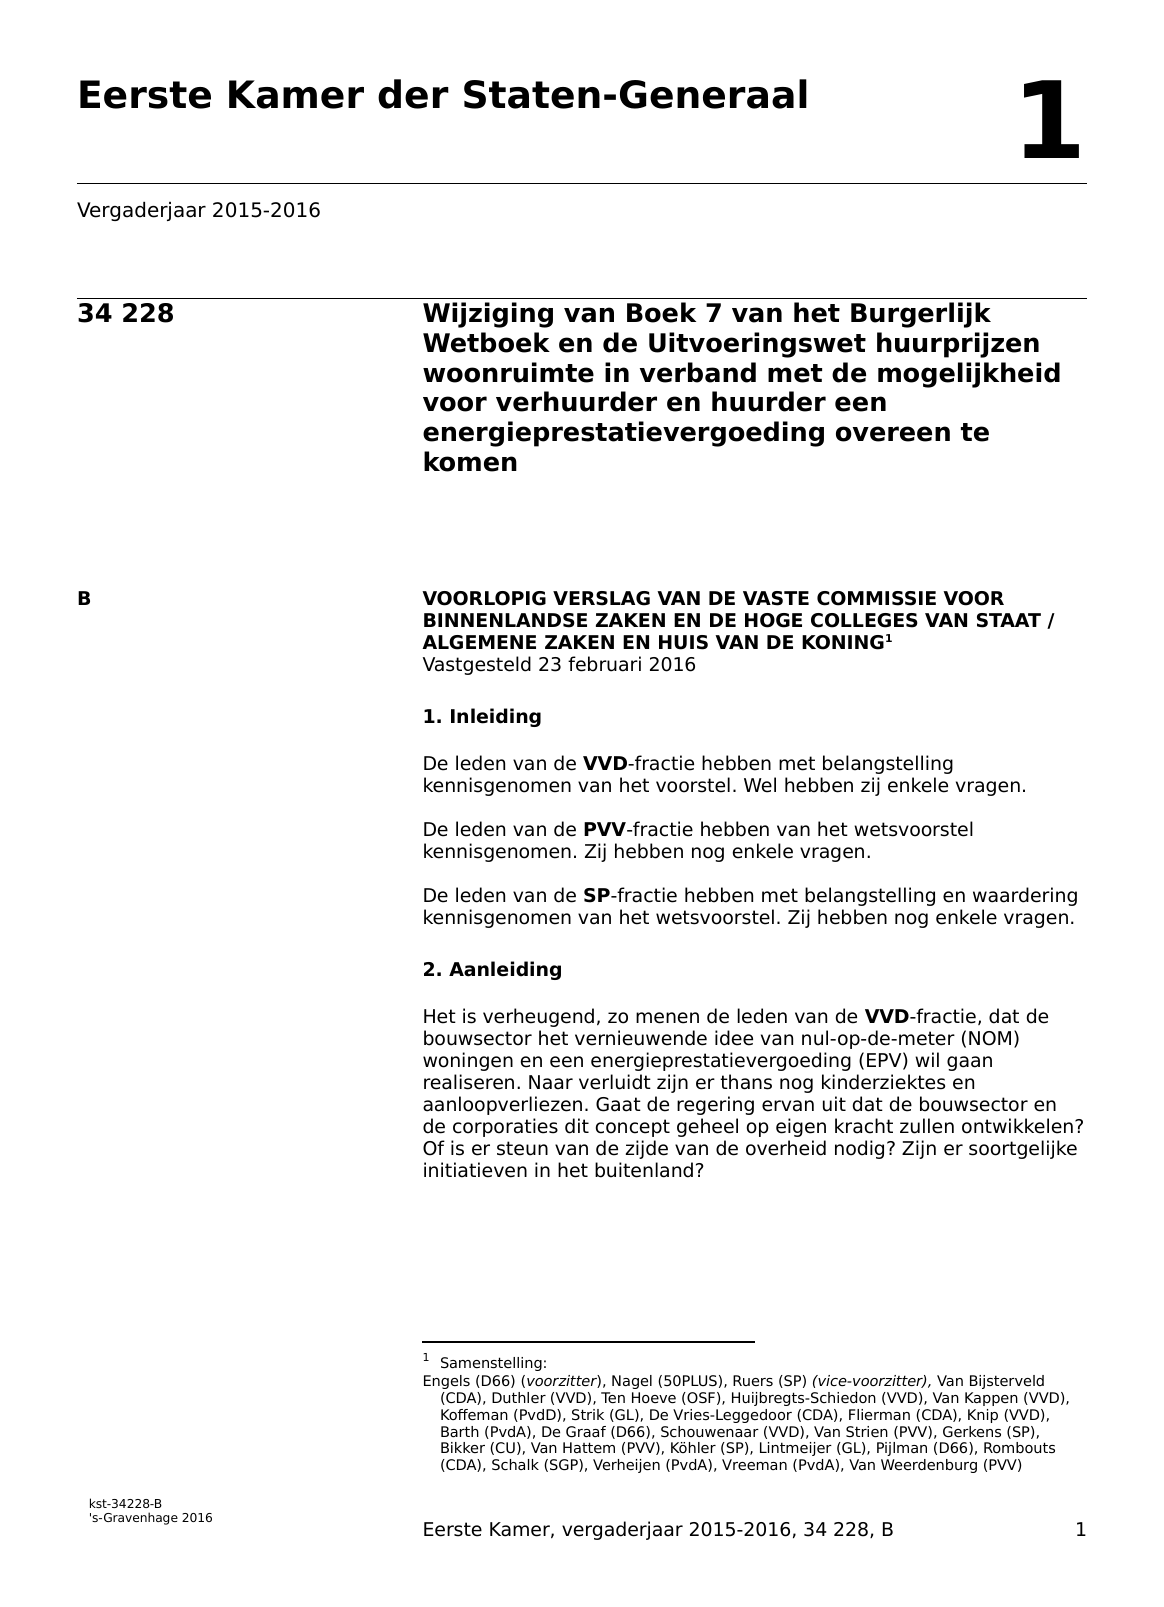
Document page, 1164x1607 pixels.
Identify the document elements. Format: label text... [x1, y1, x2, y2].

text Het is verheugend, zo menen de leden van de VVD-fractie, dat de bouwsector het vernieuwende idee van nul-op-de-meter (NOM) woningen en een energieprestatievergoeding (EPV) wil gaan realiseren. Naar verluidt zijn er thans nog kinderziektes en aanloopverliezen. Gaat de regering ervan uit dat de bouwsector en de corporaties dit concept geheel op eigen kracht zullen ontwikkelen? Of is er steun van de zijde van de overheid nodig? Zijn er soortgelijke initiatieven in het buitenland? [422, 1006, 1087, 1182]
subtitle 1. Inleiding [422, 706, 1087, 728]
text kst-34228-B [88, 1497, 323, 1511]
text De leden van de PVV-fractie hebben van het wetsvoorstel kennisgenomen. Zij hebben nog enkele vragen. [422, 819, 1087, 863]
subtitle B VOORLOPIG VERSLAG VAN DE VASTE COMMISSIE VOOR BINNENLANDSE ZAKEN EN DE HOGE COLLEGES VAN STAAT / ALGEMENE ZAKEN EN HUIS VAN DE KONING [77, 588, 1087, 654]
text 's-Gravenhage 2016 [88, 1511, 323, 1525]
subtitle 2. Aanleiding [422, 959, 1087, 981]
table_header 1 [886, 59, 1087, 183]
text Samenstelling: [422, 1351, 1087, 1373]
text De leden van de SP-fractie hebben met belangstelling en waardering kennisgenomen van het wetsvoorstel. Zij hebben nog enkele vragen. [422, 885, 1087, 929]
table_cell Vergaderjaar 2015-2016 [77, 184, 1087, 298]
table_header Eerste Kamer der Staten-Generaal [77, 59, 886, 183]
text Engels (D66) (voorzitter), Nagel (50PLUS), Ruers (SP) (vice-voorzitter), Van Bijsterveld (CDA), Duthler (VVD), Ten Hoeve (OSF), Huijbregts-Schiedon (VVD), Van Kappen (VVD), Koffeman (PvdD), Strik (GL), De Vries-Leggedoor (CDA), Flierman (CDA), Knip (VVD), Barth (PvdA), De Graaf (D66), Schouwenaar (VVD), Van Strien (PVV), Gerkens (SP), Bikker (CU), Van Hattem (PVV), Köhler (SP), Lintmeijer (GL), Pijlman (D66), Rombouts (CDA), Schalk (SGP), Verheijen (PvdA), Vreeman (PvdA), Van Weerdenburg (PVV) [422, 1373, 1087, 1474]
text De leden van de VVD-fractie hebben met belangstelling kennisgenomen van het voorstel. Wel hebben zij enkele vragen. [422, 753, 1087, 797]
subtitle 34 228 Wijziging van Boek 7 van het Burgerlijk Wetboek en de Uitvoeringswet huurprijzen woonruimte in verband met de mogelijkheid voor verhuurder en huurder een energieprestatievergoeding overeen te komen [77, 299, 1087, 477]
text Vastgesteld 23 februari 2016 [422, 654, 1087, 676]
